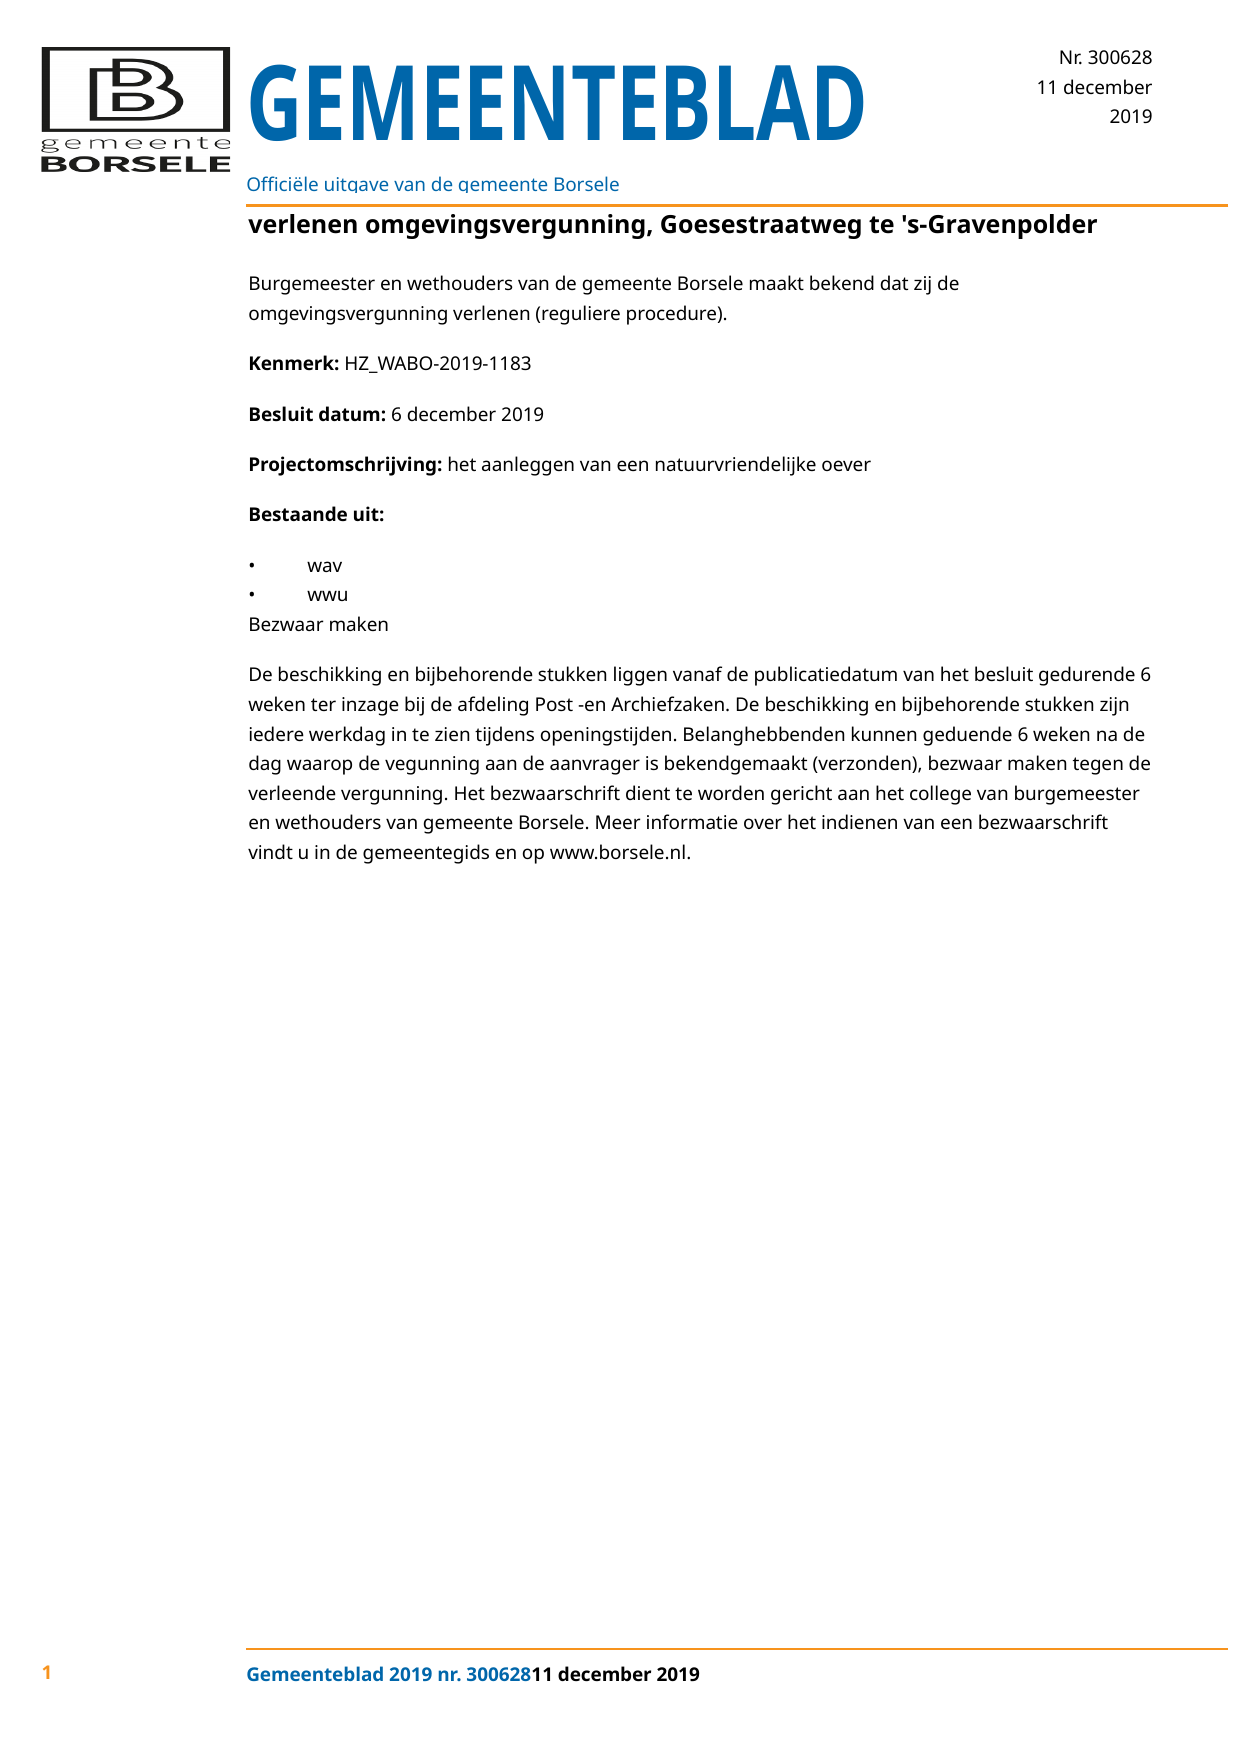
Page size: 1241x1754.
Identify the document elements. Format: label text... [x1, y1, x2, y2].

text verlenen omgevingsvergunning, Goesestraatweg te 's-Gravenpolder [248, 207, 1152, 241]
text De beschikking en bijbehorende stukken liggen vanaf de publicatiedatum van het besluit gedurende 6 weken ter inzage bij de afdeling Post -en Archiefzaken. De beschikking en bijbehorende stukken zijn iedere werkdag in te zien tijdens openingstijden. Belanghebbenden kunnen geduende 6 weken na de dag waarop de vegunning aan de aanvrager is bekendgemaakt (verzonden), bezwaar maken tegen de verleende vergunning. Het bezwaarschrift dient te worden gericht aan het college van burgemeester en wethouders van gemeente Borsele. Meer informatie over het indienen van een bezwaarschrift vindt u in de gemeentegids en op www.borsele.nl. [248, 662, 1152, 865]
text Burgemeester en wethouders van de gemeente Borsele maakt bekend dat zij de omgevingsvergunning verlenen (reguliere procedure). [248, 270, 1152, 326]
text Bestaande uit: [248, 502, 1152, 527]
list wav [248, 552, 1152, 578]
picture [41, 47, 231, 172]
text Projectomschrijving: het aanleggen van een natuurvriendelijke oever [248, 451, 1152, 477]
text Kenmerk: HZ_WABO-2019-1183 [248, 350, 1152, 376]
list wwu [248, 582, 1152, 607]
text Bezwaar maken [248, 611, 1152, 637]
text Besluit datum: 6 december 2019 [248, 401, 1152, 426]
